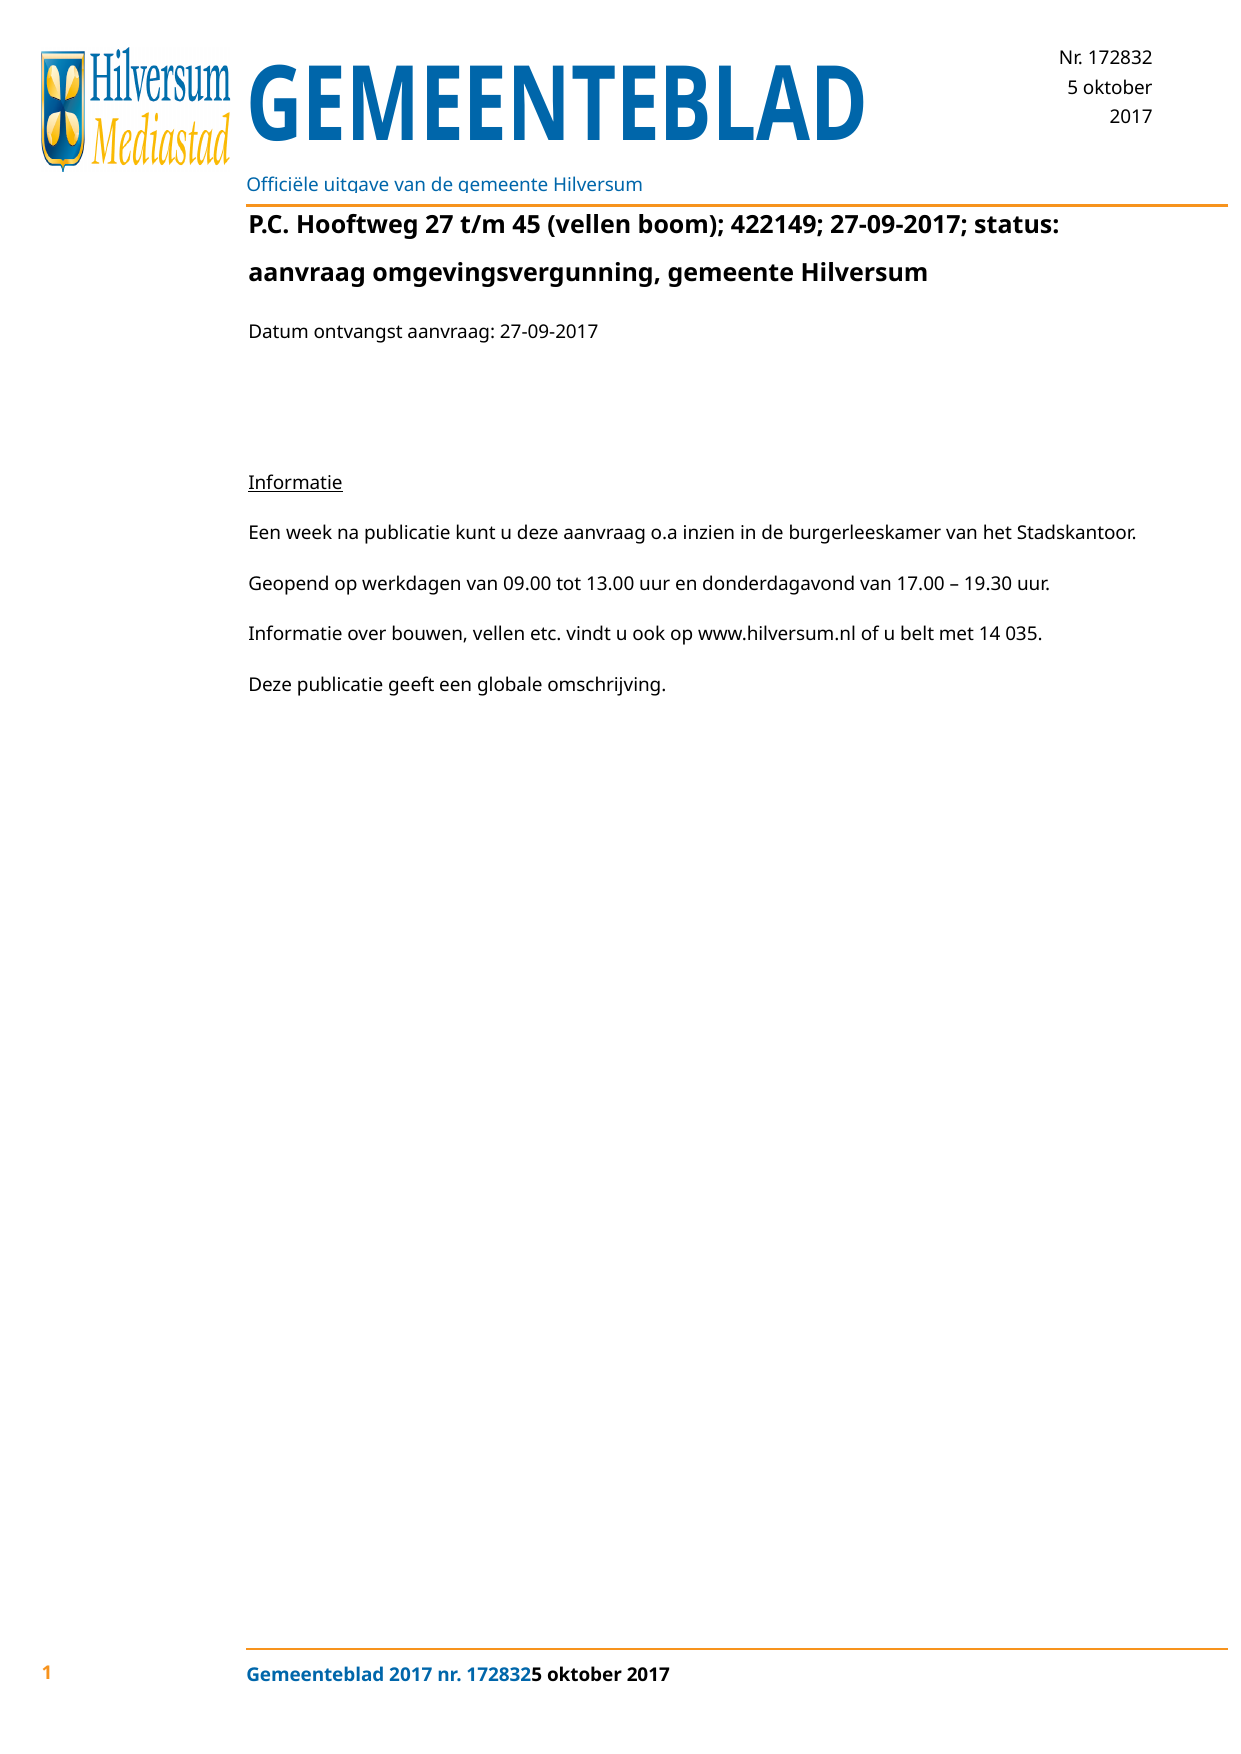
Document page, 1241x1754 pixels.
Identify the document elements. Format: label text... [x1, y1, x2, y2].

text Datum ontvangst aanvraag: 27-09-2017 [248, 318, 1152, 344]
text Een week na publicatie kunt u deze aanvraag o.a inzien in de burgerleeskamer van het Stadskantoor. [248, 519, 1152, 545]
text Informatie over bouwen, vellen etc. vindt u ook op www.hilversum.nl of u belt met 14 035. [248, 620, 1152, 646]
text Geopend op werkdagen van 09.00 tot 13.00 uur en donderdagavond van 17.00 – 19.30 uur. [248, 570, 1152, 596]
text P.C. Hooftweg 27 t/m 45 (vellen boom); 422149; 27-09-2017; status: aanvraag omgevingsvergunning, gemeente Hilversum [248, 207, 1152, 288]
picture [41, 47, 231, 172]
text Deze publicatie geeft een globale omschrijving. [248, 671, 1152, 697]
text Informatie [248, 469, 1152, 495]
